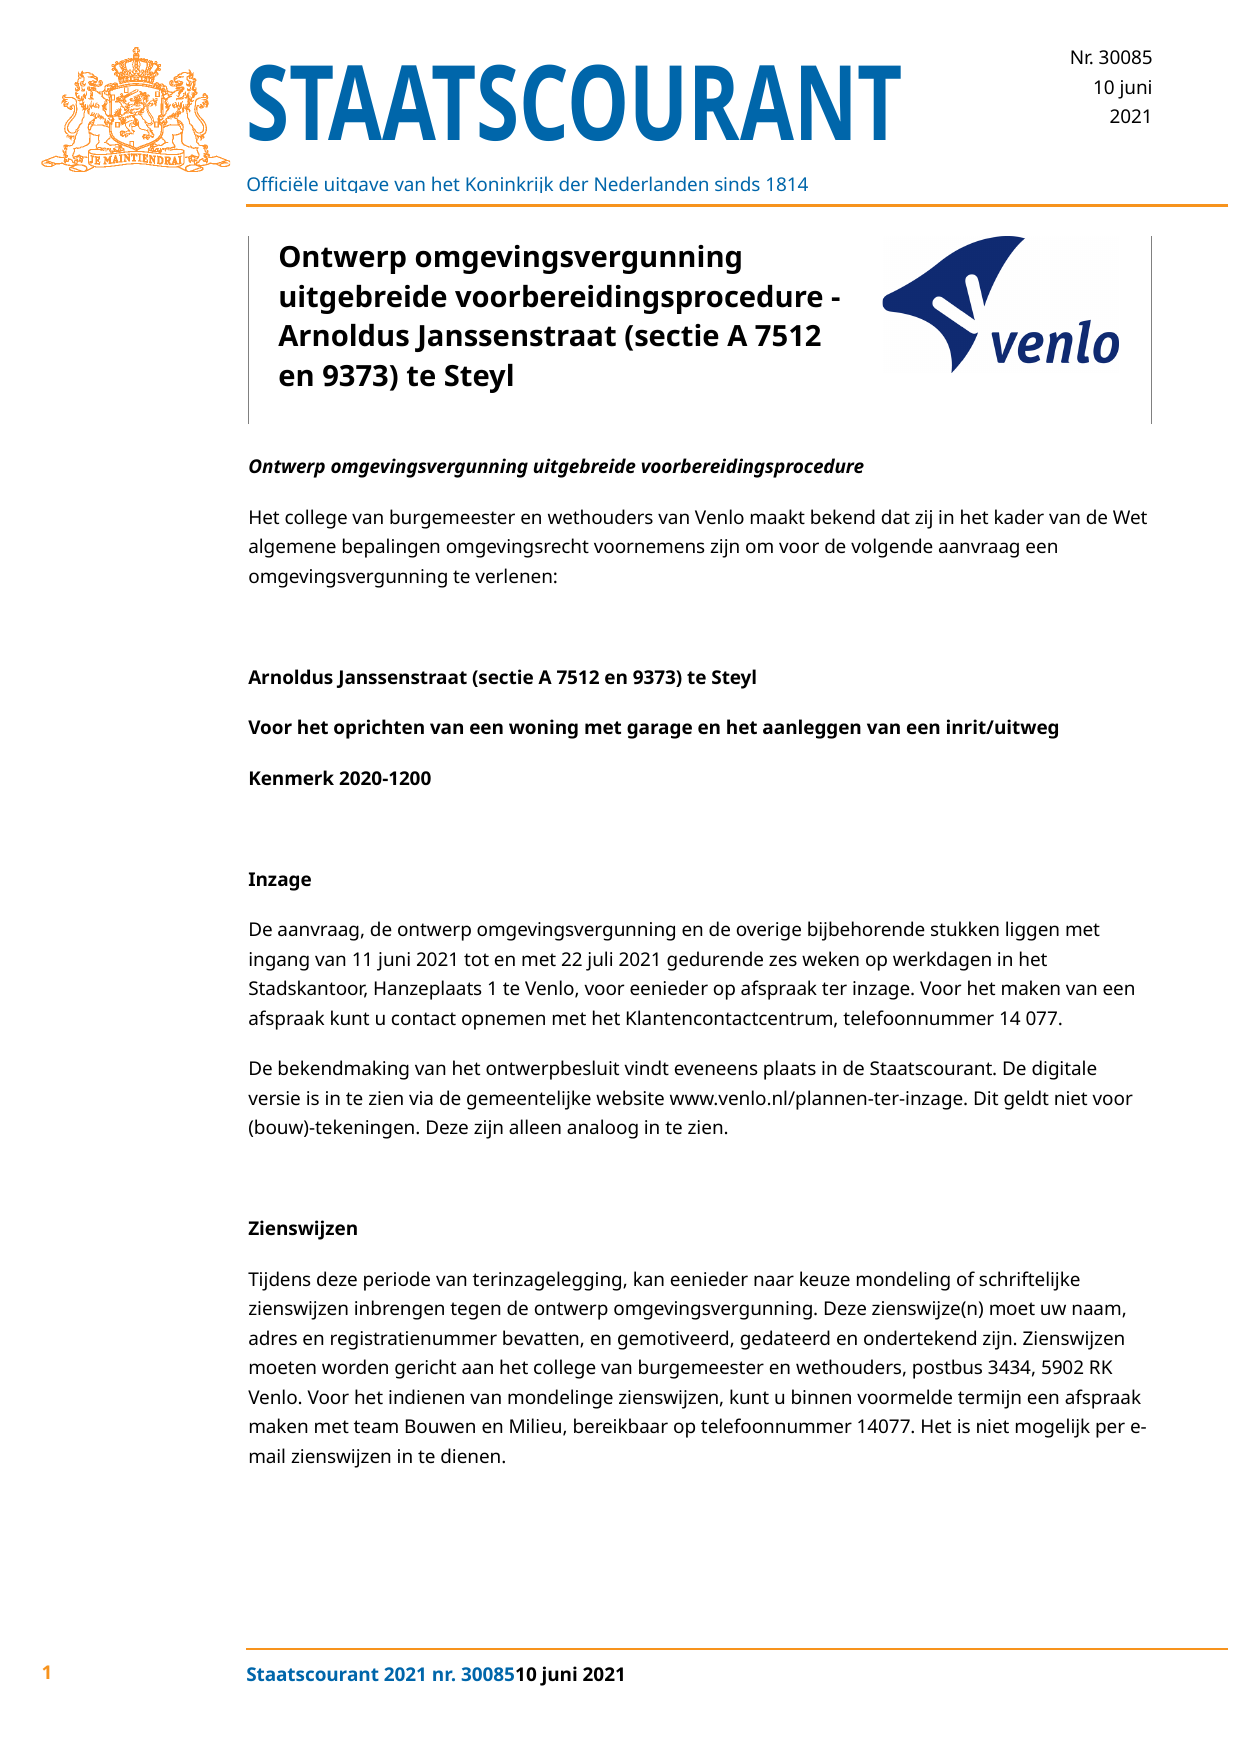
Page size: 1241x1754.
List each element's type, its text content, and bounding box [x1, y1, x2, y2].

text Het college van burgemeester en wethouders van Venlo maakt bekend dat zij in het kader van de Wet algemene bepalingen omgevingsrecht voornemens zijn om voor de volgende aanvraag een omgevingsvergunning te verlenen: [248, 504, 1152, 589]
table_header Ontwerp omgevingsvergunning uitgebreide voorbereidingsprocedure - Arnoldus Janssenstraat (sectie A 7512 en 9373) te Steyl [249, 236, 850, 424]
text Tijdens deze periode van terinzagelegging, kan eenieder naar keuze mondeling of schriftelijke zienswijzen inbrengen tegen de ontwerp omgevingsvergunning. Deze zienswijze(n) moet uw naam, adres en registratienummer bevatten, en gemotiveerd, gedateerd en ondertekend zijn. Zienswijzen moeten worden gericht aan het college van burgemeester en wethouders, postbus 3434, 5902 RK Venlo. Voor het indienen van mondelinge zienswijzen, kunt u binnen voormelde termijn een afspraak maken met team Bouwen en Milieu, bereikbaar op telefoonnummer 14077. Het is niet mogelijk per e-mail zienswijzen in te dienen. [248, 1266, 1152, 1469]
picture [41, 47, 231, 172]
table_header [850, 236, 1151, 424]
text Voor het oprichten van een woning met garage en het aanleggen van een inrit/uitweg [248, 714, 1152, 740]
text Ontwerp omgevingsvergunning uitgebreide voorbereidingsprocedure [248, 454, 1152, 479]
text Arnoldus Janssenstraat (sectie A 7512 en 9373) te Steyl [248, 664, 1152, 690]
text Kenmerk 2020-1200 [248, 765, 1152, 791]
text Inzage [248, 866, 1152, 891]
text De bekendmaking van het ontwerpbesluit vindt eveneens plaats in de Staatscourant. De digitale versie is in te zien via de gemeentelijke website www.venlo.nl/plannen-ter-inzage. Dit geldt niet voor (bouw)-tekeningen. Deze zijn alleen analoog in te zien. [248, 1055, 1152, 1140]
picture [882, 236, 1119, 373]
text Zienswijzen [248, 1215, 1152, 1241]
text De aanvraag, de ontwerp omgevingsvergunning en de overige bijbehorende stukken liggen met ingang van 11 juni 2021 tot en met 22 juli 2021 gedurende zes weken op werkdagen in het Stadskantoor, Hanzeplaats 1 te Venlo, voor eenieder op afspraak ter inzage. Voor het maken van een afspraak kunt u contact opnemen met het Klantencontactcentrum, telefoonnummer 14 077. [248, 916, 1152, 1031]
